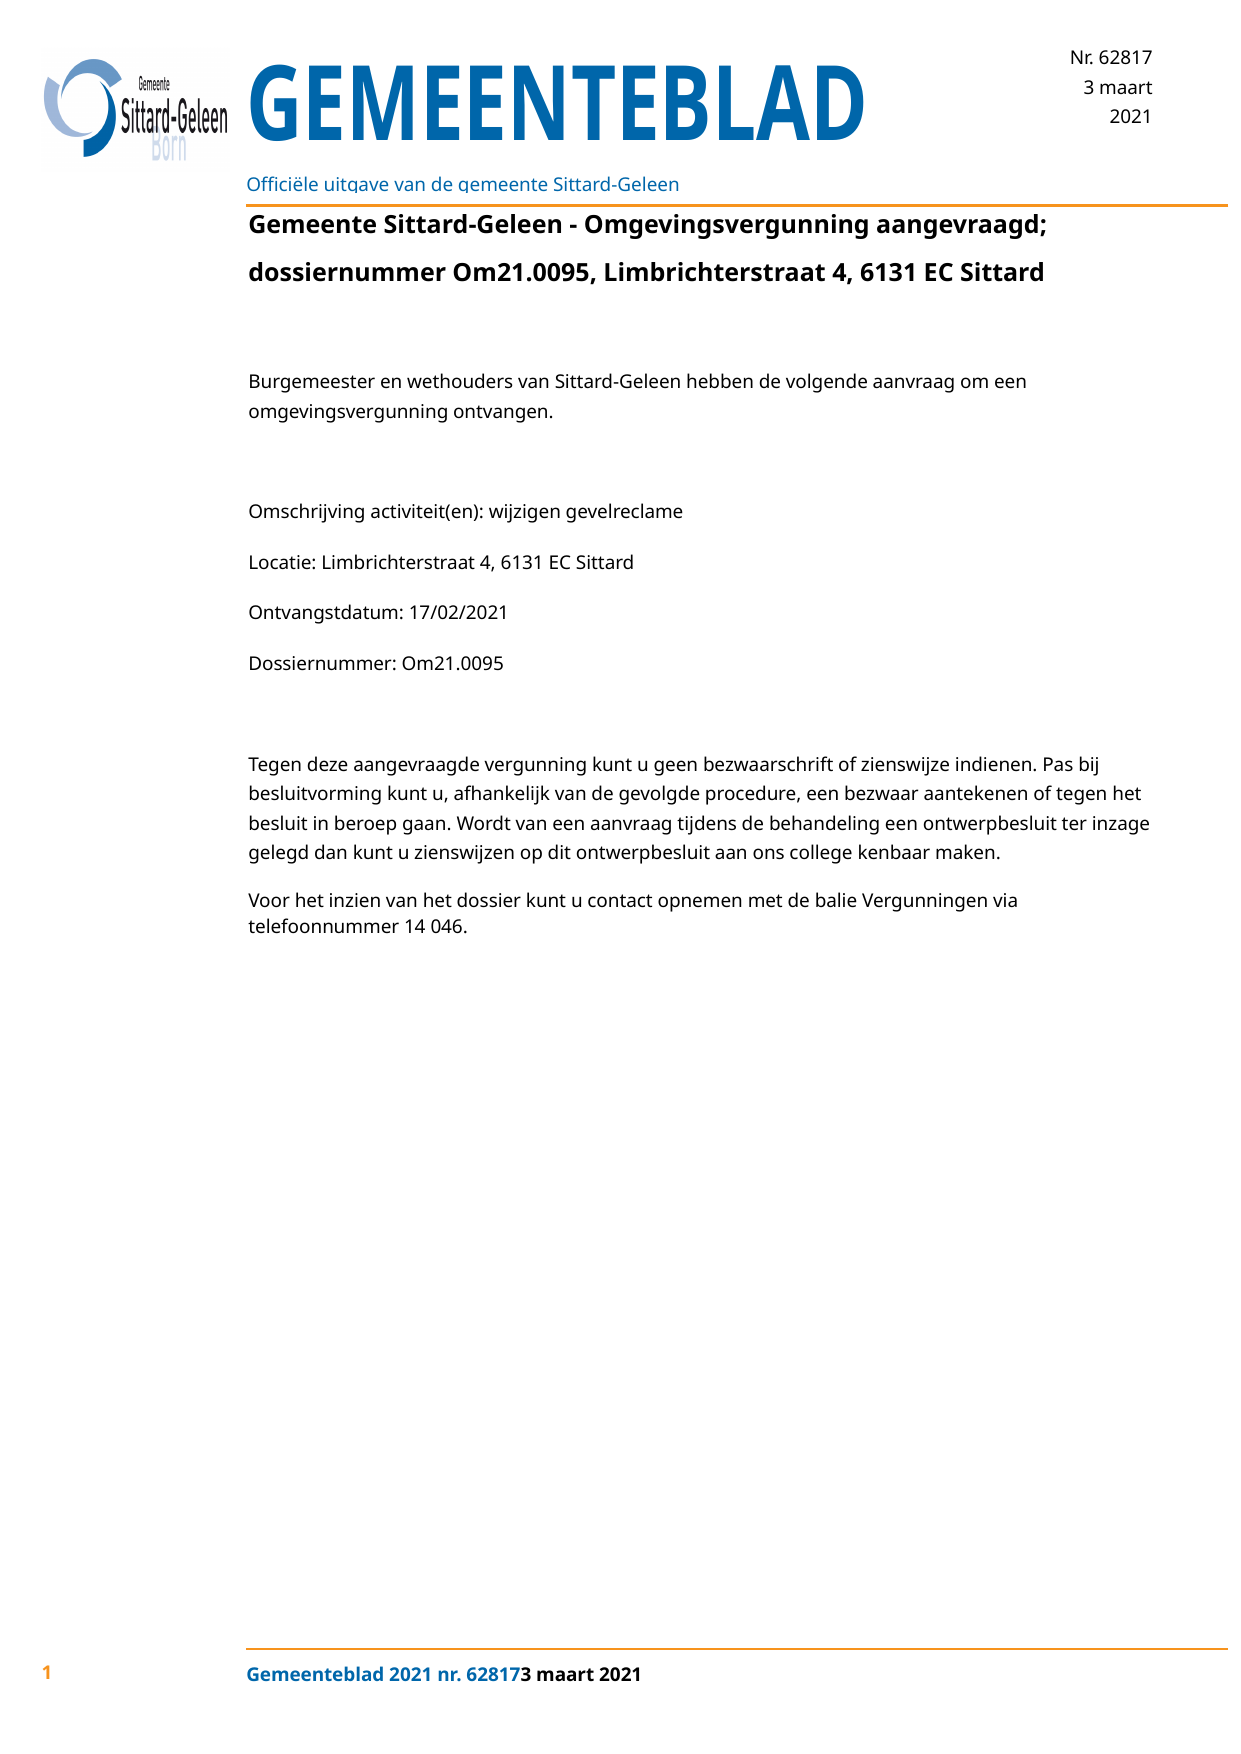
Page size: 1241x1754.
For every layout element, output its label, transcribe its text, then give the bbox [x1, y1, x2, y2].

text Tegen deze aangevraagde vergunning kunt u geen bezwaarschrift of zienswijze indienen. Pas bij besluitvorming kunt u, afhankelijk van de gevolgde procedure, een bezwaar aantekenen of tegen het besluit in beroep gaan. Wordt van een aanvraag tijdens de behandeling een ontwerpbesluit ter inzage gelegd dan kunt u zienswijzen op dit ontwerpbesluit aan ons college kenbaar maken. [248, 751, 1152, 865]
text Omschrijving activiteit(en): wijzigen gevelreclame [248, 499, 1152, 524]
picture [41, 47, 231, 172]
text Dossiernummer: Om21.0095 [248, 650, 1152, 676]
text Ontvangstdatum: 17/02/2021 [248, 599, 1152, 625]
text Burgemeester en wethouders van Sittard-Geleen hebben de volgende aanvraag om een omgevingsvergunning ontvangen. [248, 368, 1152, 424]
text Locatie: Limbrichterstraat 4, 6131 EC Sittard [248, 549, 1152, 575]
text Voor het inzien van het dossier kunt u contact opnemen met de balie Vergunningen via telefoonnummer 14 046. [248, 887, 1152, 939]
text Gemeente Sittard-Geleen - Omgevingsvergunning aangevraagd; dossiernummer Om21.0095, Limbrichterstraat 4, 6131 EC Sittard [248, 207, 1152, 288]
